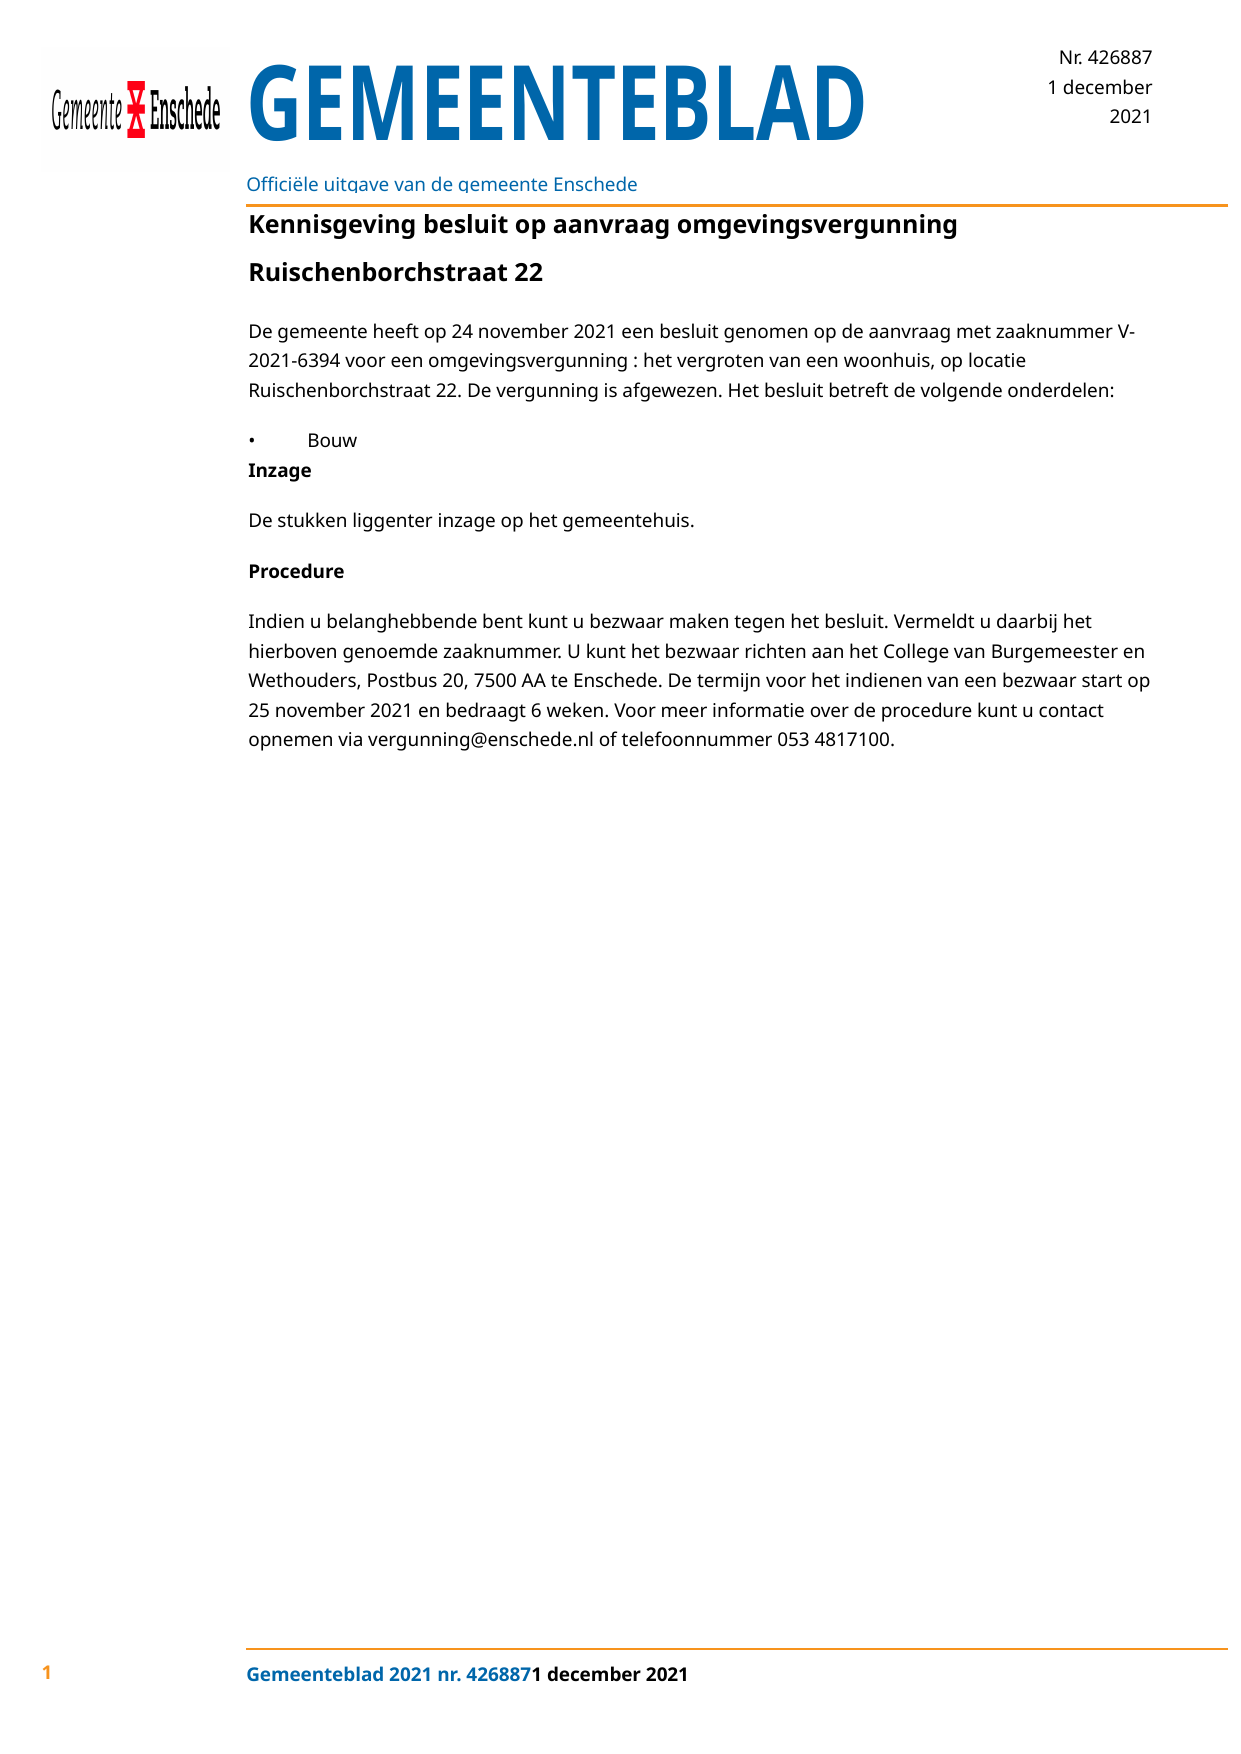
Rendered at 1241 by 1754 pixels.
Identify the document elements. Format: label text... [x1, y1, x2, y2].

picture [41, 47, 231, 172]
text Procedure [248, 558, 1152, 584]
text Inzage [248, 457, 1152, 483]
text De stukken liggenter inzage op het gemeentehuis. [248, 507, 1152, 533]
text De gemeente heeft op 24 november 2021 een besluit genomen op de aanvraag met zaaknummer V-2021-6394 voor een omgevingsvergunning : het vergroten van een woonhuis, op locatie Ruischenborchstraat 22. De vergunning is afgewezen. Het besluit betreft de volgende onderdelen: [248, 318, 1152, 403]
text Indien u belanghebbende bent kunt u bezwaar maken tegen het besluit. Vermeldt u daarbij het hierboven genoemde zaaknummer. U kunt het bezwaar richten aan het College van Burgemees­ter en Wethouders, Postbus 20, 7500 AA te Enschede. De termijn voor het indienen van een bezwaar start op 25 november 2021 en bedraagt 6 weken. Voor meer informatie over de procedure kunt u contact opnemen via vergunning@enschede.nl of telefoonnummer 053 4817100. [248, 608, 1152, 752]
list Bouw [248, 427, 1152, 453]
text Kennisgeving besluit op aanvraag omgevingsvergunning Ruischenborchstraat 22 [248, 207, 1152, 288]
